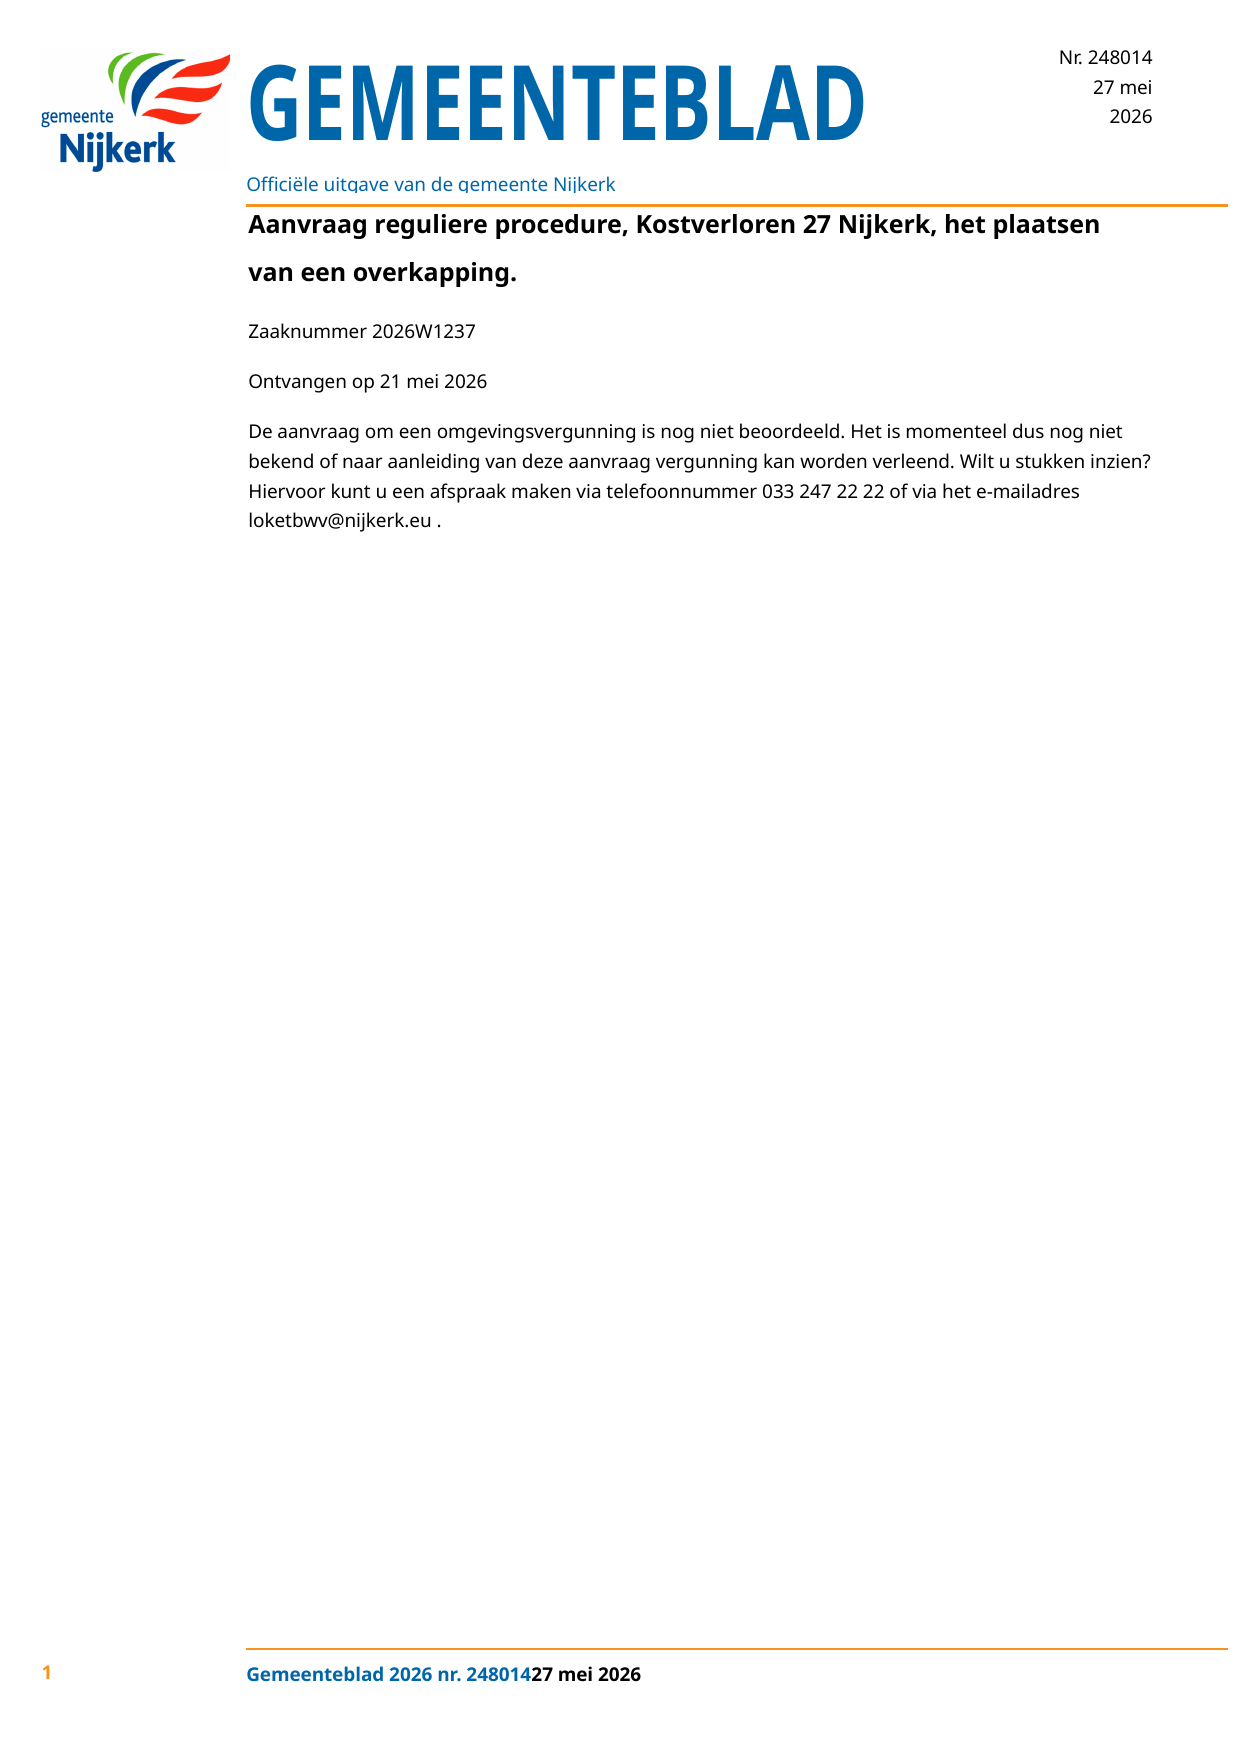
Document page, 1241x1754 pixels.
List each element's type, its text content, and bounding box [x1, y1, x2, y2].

text Aanvraag reguliere procedure, Kostverloren 27 Nijkerk, het plaatsen van een overkapping. [248, 207, 1152, 288]
text Ontvangen op 21 mei 2026 [248, 368, 1152, 394]
text De aanvraag om een omgevingsvergunning is nog niet beoordeeld. Het is momenteel dus nog niet bekend of naar aanleiding van deze aanvraag vergunning kan worden verleend. Wilt u stukken inzien? Hiervoor kunt u een afspraak maken via telefoonnummer 033 247 22 22 of via het e-mailadres loketbwv@nijkerk.eu . [248, 419, 1152, 533]
picture [41, 47, 231, 172]
text Zaaknummer 2026W1237 [248, 318, 1152, 344]
